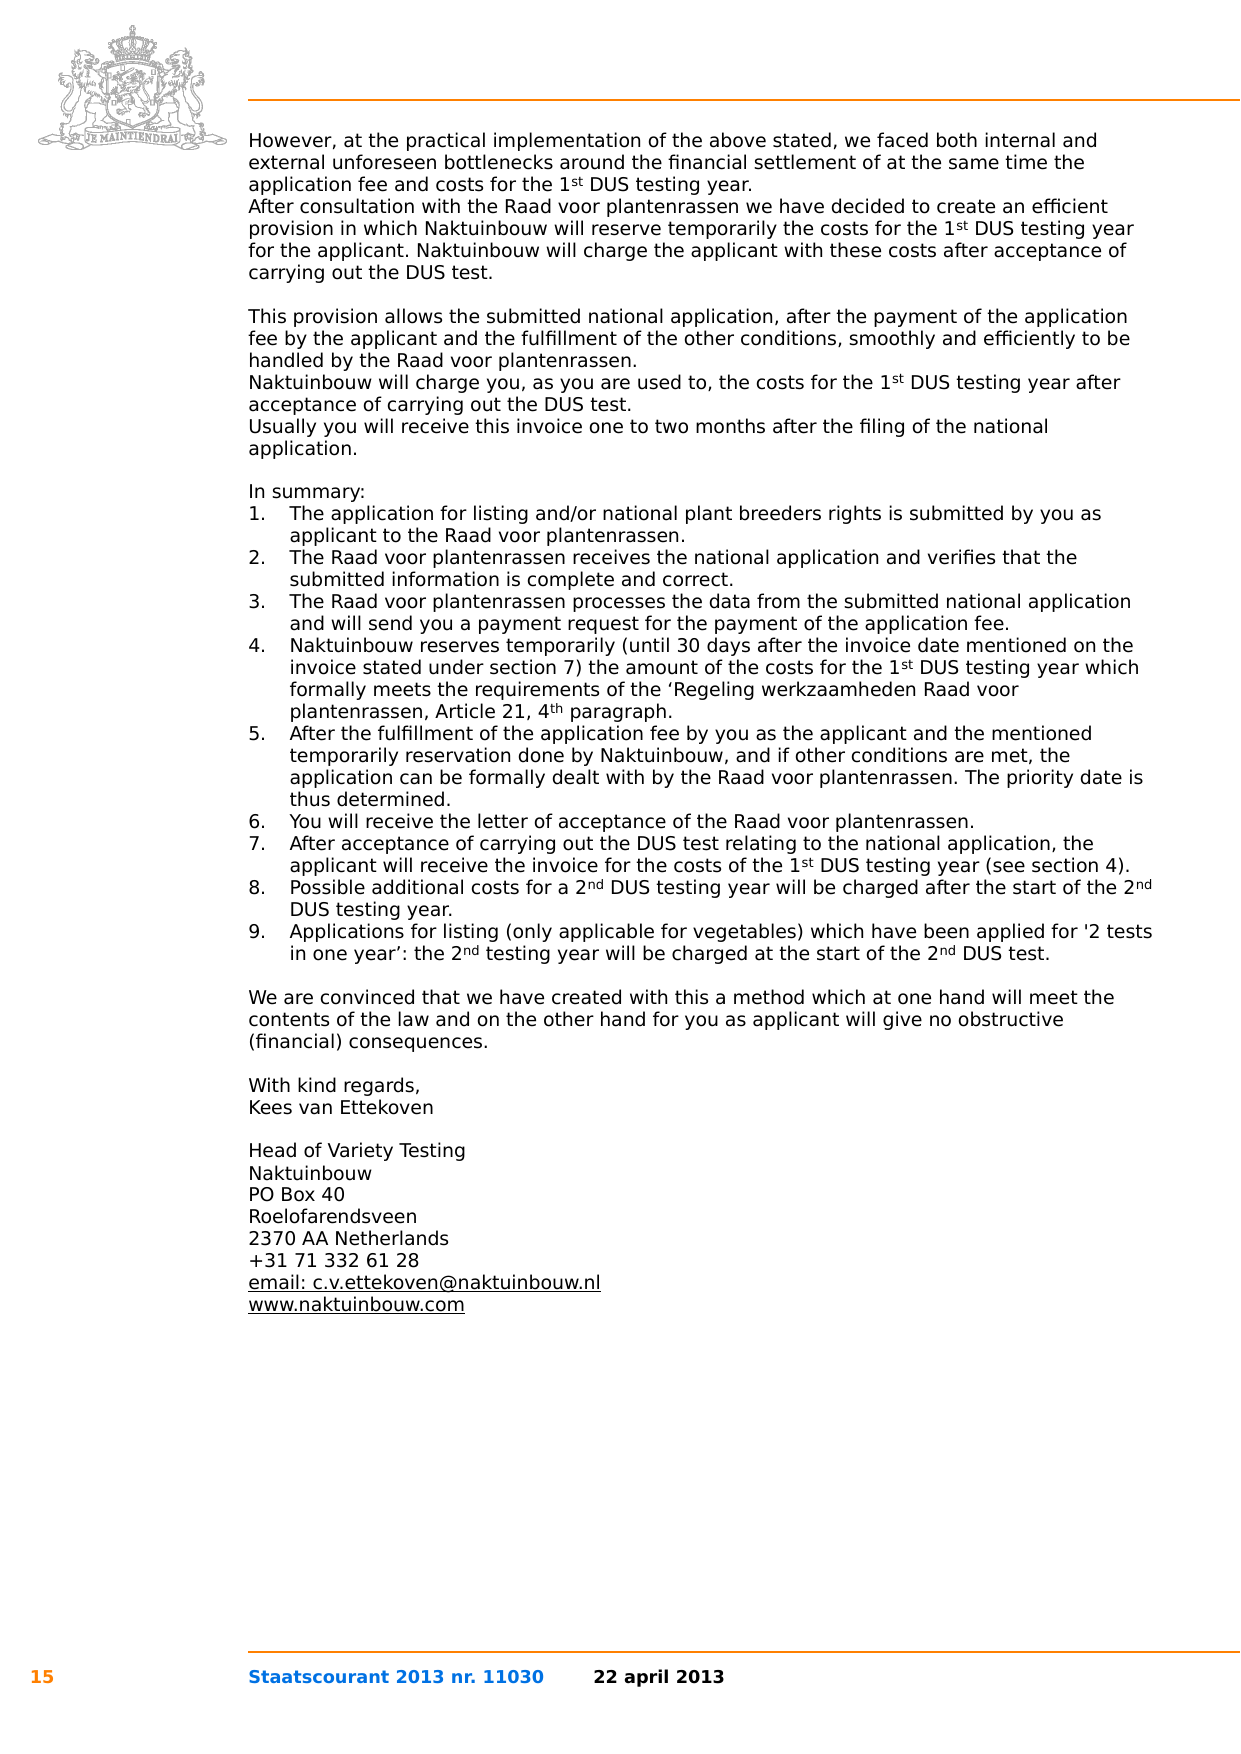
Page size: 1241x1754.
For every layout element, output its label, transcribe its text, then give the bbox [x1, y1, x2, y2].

text 2370 AA Netherlands [248, 1228, 1163, 1250]
text 2. The Raad voor plantenrassen receives the national application and verifies that the submitted information is complete and correct. [248, 547, 1163, 591]
text email: c.v.ettekoven@naktuinbouw.nl [248, 1272, 1163, 1294]
text However, at the practical implementation of the above stated, we faced both internal and external unforeseen bottlenecks around the financial settlement of at the same time the application fee and costs for the 1st DUS testing year. [248, 130, 1163, 196]
text Head of Variety Testing [248, 1140, 1163, 1162]
text Naktuinbouw will charge you, as you are used to, the costs for the 1st DUS testing year after acceptance of carrying out the DUS test. [248, 372, 1163, 416]
text Roelofarendsveen [248, 1206, 1163, 1228]
text Naktuinbouw [248, 1162, 1163, 1184]
text 3. The Raad voor plantenrassen processes the data from the submitted national application and will send you a payment request for the payment of the application fee. [248, 591, 1163, 635]
text 1. The application for listing and/or national plant breeders rights is submitted by you as applicant to the Raad voor plantenrassen. [248, 503, 1163, 547]
text In summary: [248, 481, 1163, 503]
text 6. You will receive the letter of acceptance of the Raad voor plantenrassen. [248, 811, 1163, 833]
picture [38, 25, 227, 150]
text This provision allows the submitted national application, after the payment of the application fee by the applicant and the fulfillment of the other conditions, smoothly and efficiently to be handled by the Raad voor plantenrassen. [248, 306, 1163, 372]
text We are convinced that we have created with this a method which at one hand will meet the contents of the law and on the other hand for you as applicant will give no obstructive (financial) consequences. [248, 987, 1163, 1053]
text 9. Applications for listing (only applicable for vegetables) which have been applied for '2 tests in one year’: the 2nd testing year will be charged at the start of the 2nd DUS test. [248, 921, 1163, 965]
text 7. After acceptance of carrying out the DUS test relating to the national application, the applicant will receive the invoice for the costs of the 1st DUS testing year (see section 4). [248, 833, 1163, 877]
text +31 71 332 61 28 [248, 1250, 1163, 1272]
text With kind regards, [248, 1074, 1163, 1097]
text After consultation with the Raad voor plantenrassen we have decided to create an efficient provision in which Naktuinbouw will reserve temporarily the costs for the 1st DUS testing year for the applicant. Naktuinbouw will charge the applicant with these costs after acceptance of carrying out the DUS test. [248, 196, 1163, 284]
text PO Box 40 [248, 1184, 1163, 1206]
text www.naktuinbouw.com [248, 1294, 1163, 1316]
text Usually you will receive this invoice one to two months after the filing of the national application. [248, 416, 1163, 459]
text Kees van Ettekoven [248, 1097, 1163, 1118]
text 4. Naktuinbouw reserves temporarily (until 30 days after the invoice date mentioned on the invoice stated under section 7) the amount of the costs for the 1st DUS testing year which formally meets the requirements of the ‘Regeling werkzaamheden Raad voor plantenrassen, Article 21, 4th paragraph. [248, 635, 1163, 723]
text 5. After the fulfillment of the application fee by you as the applicant and the mentioned temporarily reservation done by Naktuinbouw, and if other conditions are met, the application can be formally dealt with by the Raad voor plantenrassen. The priority date is thus determined. [248, 723, 1163, 811]
text 8. Possible additional costs for a 2nd DUS testing year will be charged after the start of the 2nd DUS testing year. [248, 877, 1163, 921]
